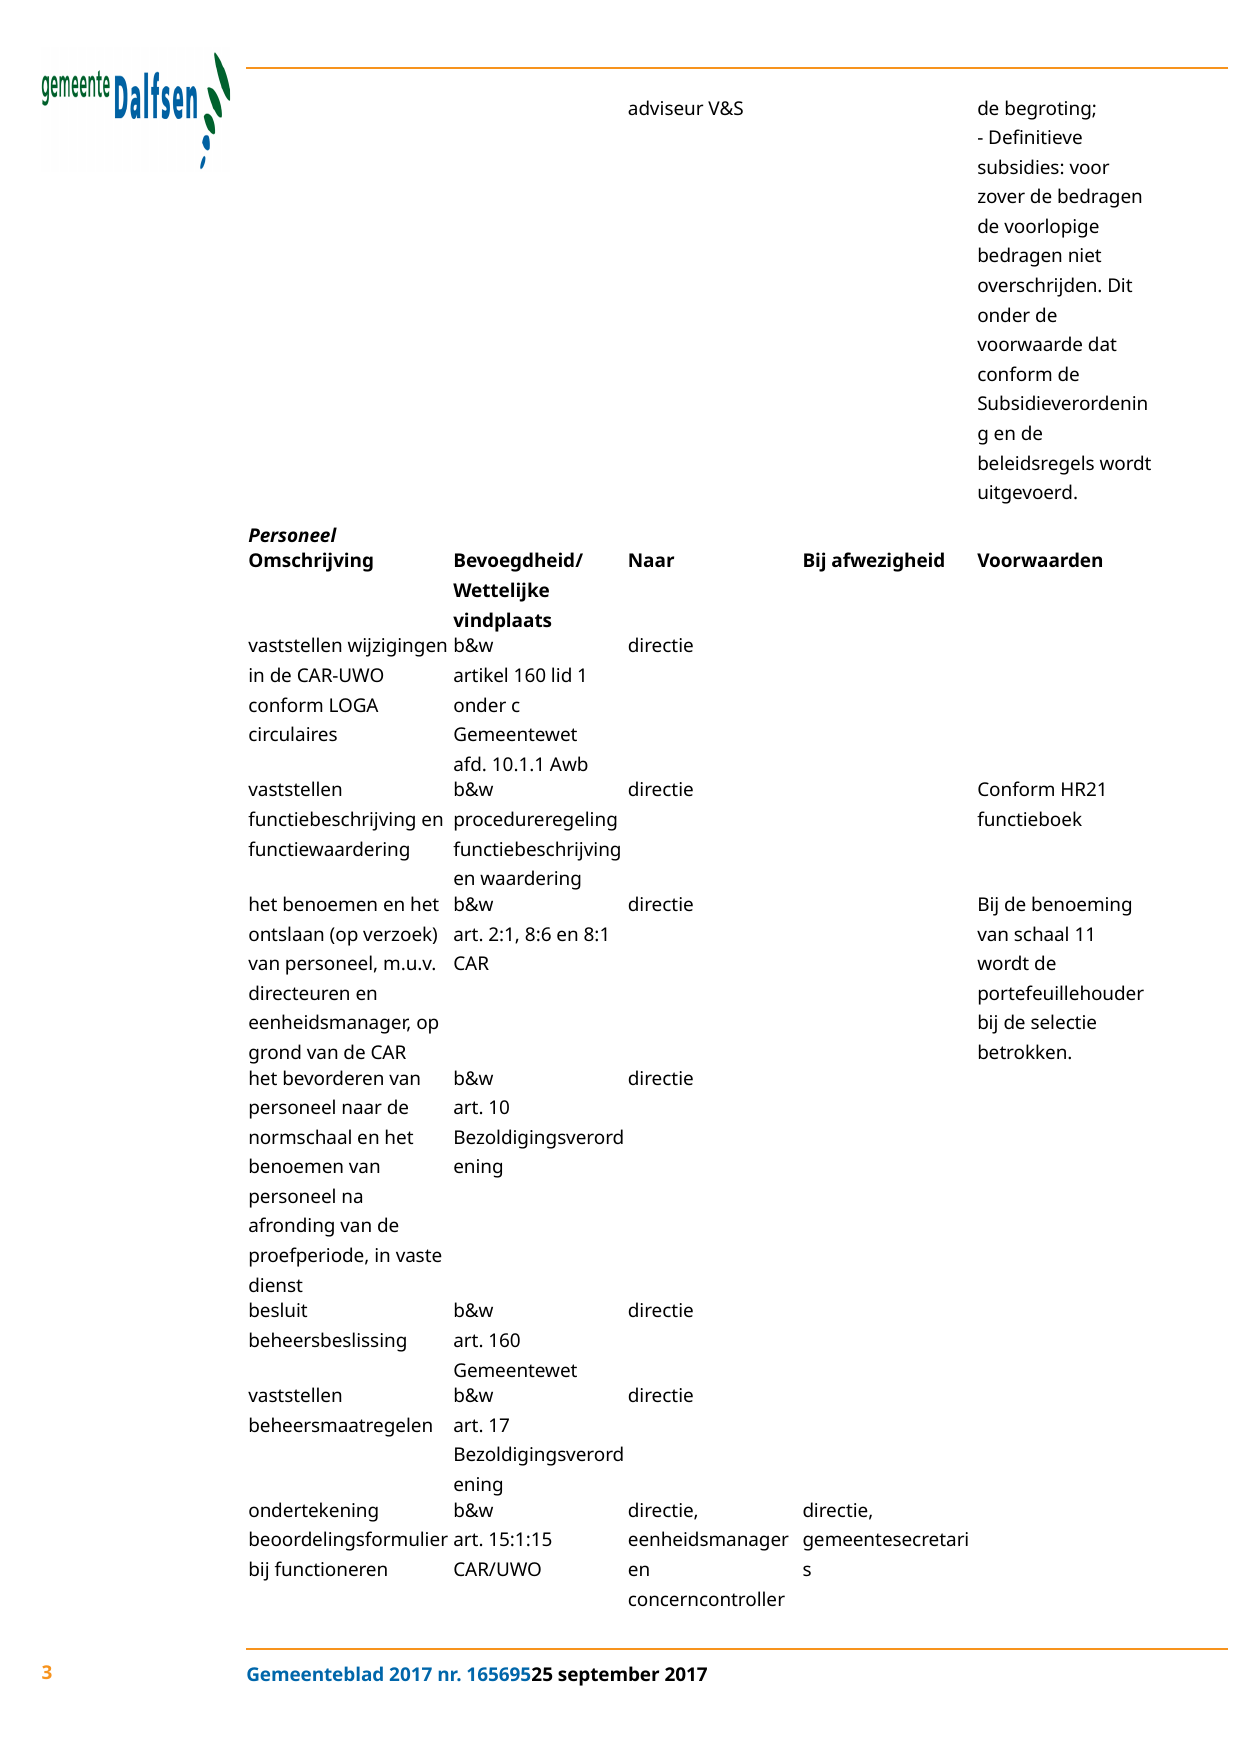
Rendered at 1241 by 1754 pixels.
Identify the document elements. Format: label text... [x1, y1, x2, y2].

table_header Bevoegdheid/Wettelijke vindplaats [453, 548, 628, 633]
table_cell vaststellen beheersmaatregelen [248, 1383, 453, 1497]
table_cell [977, 633, 1152, 777]
table_cell directie [628, 1298, 802, 1382]
table_cell directie, gemeentesecretaris [802, 1497, 977, 1611]
table_cell het bevorderen van personeel naar de normschaal en het benoemen van personeel na afronding van de proefperiode, in vaste dienst [248, 1065, 453, 1298]
table_cell directie [628, 777, 802, 891]
table_cell ondertekening beoordelingsformulier bij functioneren [248, 1497, 453, 1611]
table_cell b&w procedureregeling functiebeschrijving en waardering [453, 777, 628, 891]
table_cell [802, 633, 977, 777]
table_cell [248, 95, 453, 505]
table_cell b&w art. 2:1, 8:6 en 8:1 CAR [453, 891, 628, 1065]
table_cell [453, 95, 628, 505]
table_cell [977, 1065, 1152, 1298]
table_cell [977, 1383, 1152, 1497]
picture [41, 47, 231, 172]
table_cell b&w art. 17 Bezoldigingsverordening [453, 1383, 628, 1497]
table_cell [802, 891, 977, 1065]
table_cell [802, 1065, 977, 1298]
table_cell vaststellen functiebeschrijving en functiewaardering [248, 777, 453, 891]
table_cell Bij de benoeming van schaal 11 wordt de portefeuillehouder bij de selectie betrokken. [977, 891, 1152, 1065]
table_cell besluit beheersbeslissing [248, 1298, 453, 1382]
table_cell directie [628, 1383, 802, 1497]
table_cell directie [628, 1065, 802, 1298]
table_header Bij afwezigheid [802, 548, 977, 633]
table_cell directie, eenheidsmanager en concerncontroller [628, 1497, 802, 1611]
table_cell b&w art. 10 Bezoldigingsverordening [453, 1065, 628, 1298]
table_cell b&w art. 160 Gemeentewet [453, 1298, 628, 1382]
table_cell vaststellen wijzigingen in de CAR-UWO conform LOGA circulaires [248, 633, 453, 777]
table_header Voorwaarden [977, 548, 1152, 633]
table_cell directie [628, 633, 802, 777]
table_cell [802, 1298, 977, 1382]
text Personeel [248, 522, 1152, 548]
table_cell [802, 777, 977, 891]
table_cell [977, 1298, 1152, 1382]
table_cell b&w art. 15:1:15 CAR/UWO [453, 1497, 628, 1611]
table_header Naar [628, 548, 802, 633]
table_cell [802, 1383, 977, 1497]
table_cell directie [628, 891, 802, 1065]
table_cell adviseur V&S [628, 95, 802, 505]
table_header Omschrijving [248, 548, 453, 633]
table_cell het benoemen en het ontslaan (op verzoek) van personeel, m.u.v. directeuren en eenheidsmanager, op grond van de CAR [248, 891, 453, 1065]
table_cell de begroting; - Definitieve subsidies: voor zover de bedragen de voorlopige bedragen niet overschrijden. Dit onder de voorwaarde dat conform de Subsidieverordening en de beleidsregels wordt uitgevoerd. [977, 95, 1152, 505]
table_cell [802, 95, 977, 505]
table_cell b&w artikel 160 lid 1 onder c Gemeentewet afd. 10.1.1 Awb [453, 633, 628, 777]
table_cell Conform HR21 functieboek [977, 777, 1152, 891]
table_cell [977, 1497, 1152, 1611]
